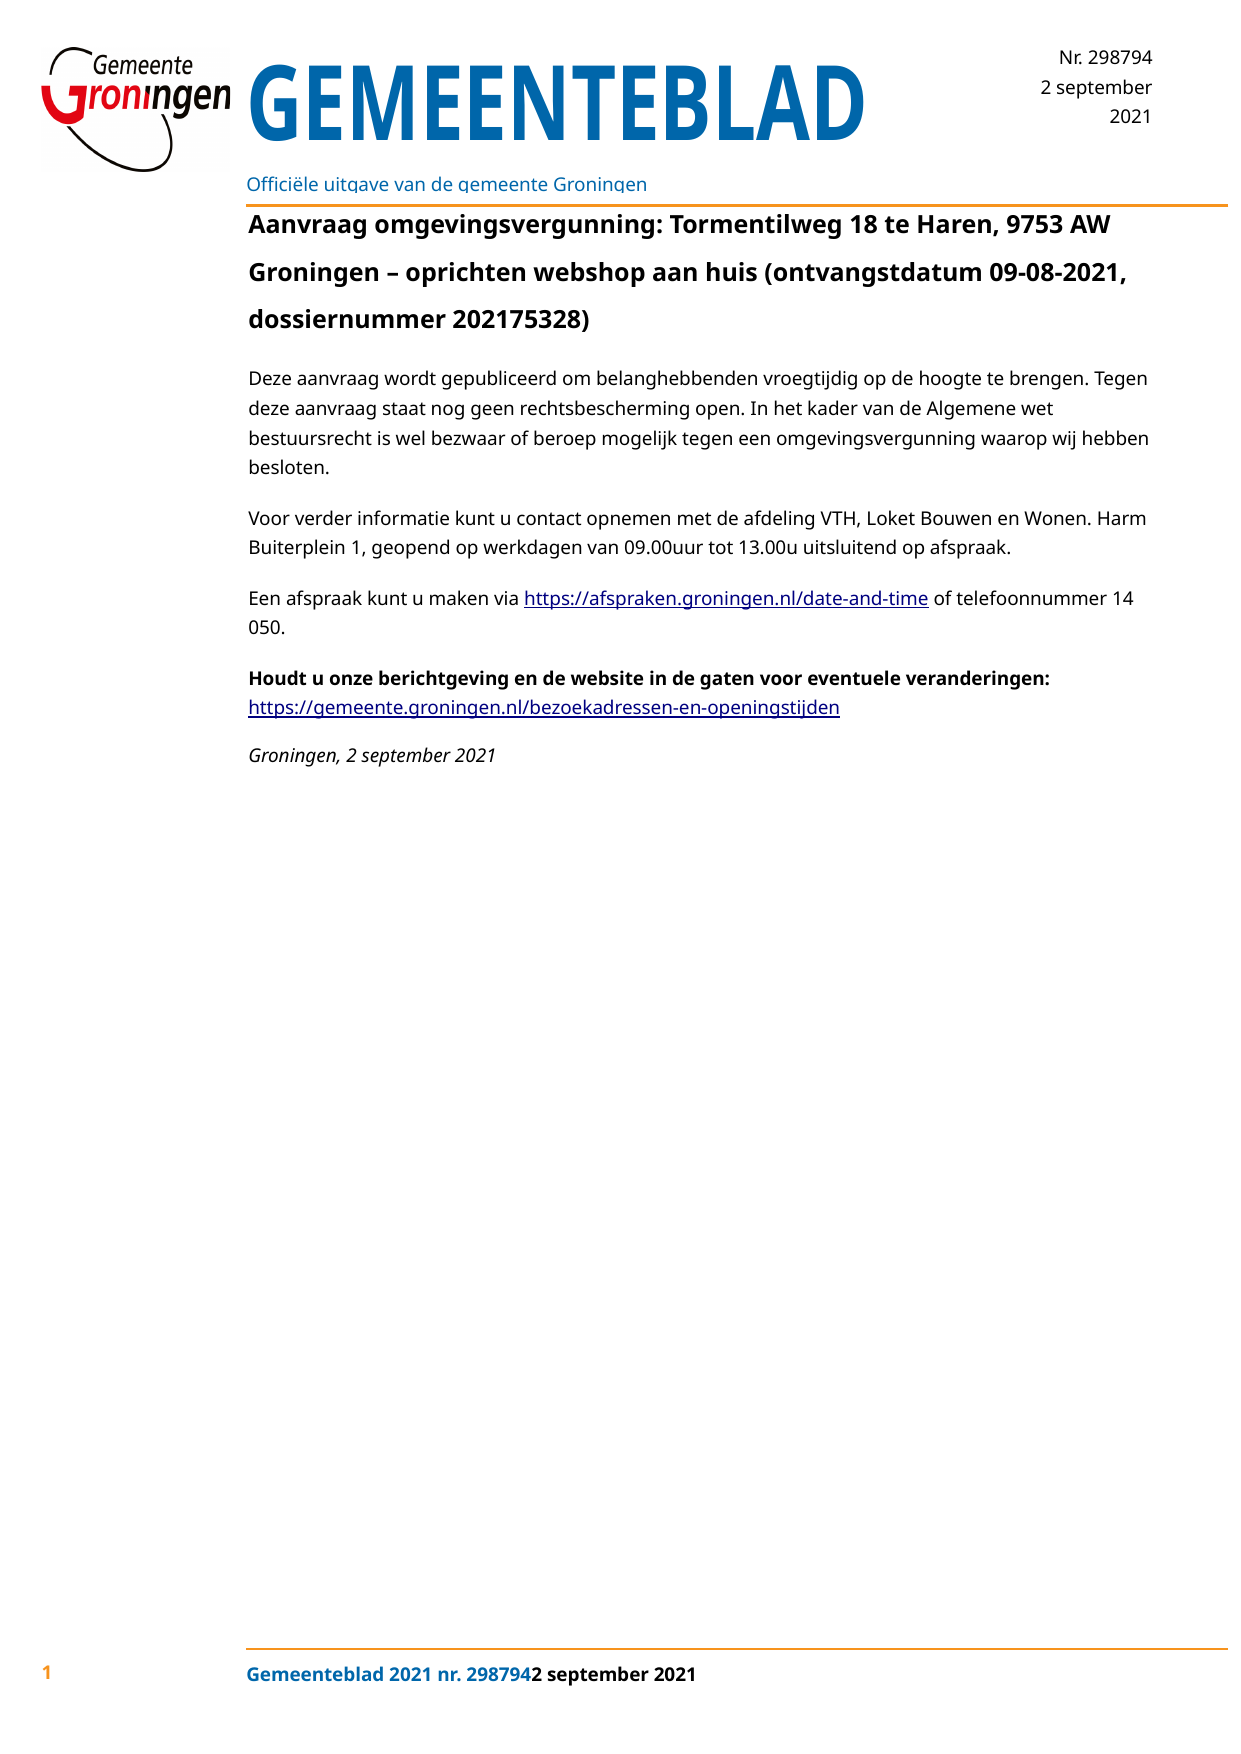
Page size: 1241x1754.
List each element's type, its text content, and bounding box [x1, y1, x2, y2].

text Deze aanvraag wordt gepubliceerd om belanghebbenden vroegtijdig op de hoogte te brengen. Tegen deze aanvraag staat nog geen rechtsbescherming open. In het kader van de Algemene wet bestuursrecht is wel bezwaar of beroep mogelijk tegen een omgevingsvergunning waarop wij hebben besloten. [248, 366, 1152, 480]
text Een afspraak kunt u maken via https://afspraken.groningen.nl/date-and-time of telefoonnummer 14 050. [248, 585, 1152, 640]
picture [41, 47, 231, 172]
text Houdt u onze berichtgeving en de website in de gaten voor eventuele veranderingen: https://gemeente.groningen.nl/bezoekadressen-en-openingstijden [248, 665, 1152, 720]
text Groningen, 2 september 2021 [248, 742, 1152, 768]
text Aanvraag omgevingsvergunning: Tormentilweg 18 te Haren, 9753 AW Groningen – oprichten webshop aan huis (ontvangstdatum 09-08-2021, dossiernummer 202175328) [248, 207, 1152, 336]
text Voor verder informatie kunt u contact opnemen met de afdeling VTH, Loket Bouwen en Wonen. Harm Buiterplein 1, geopend op werkdagen van 09.00uur tot 13.00u uitsluitend op afspraak. [248, 505, 1152, 560]
